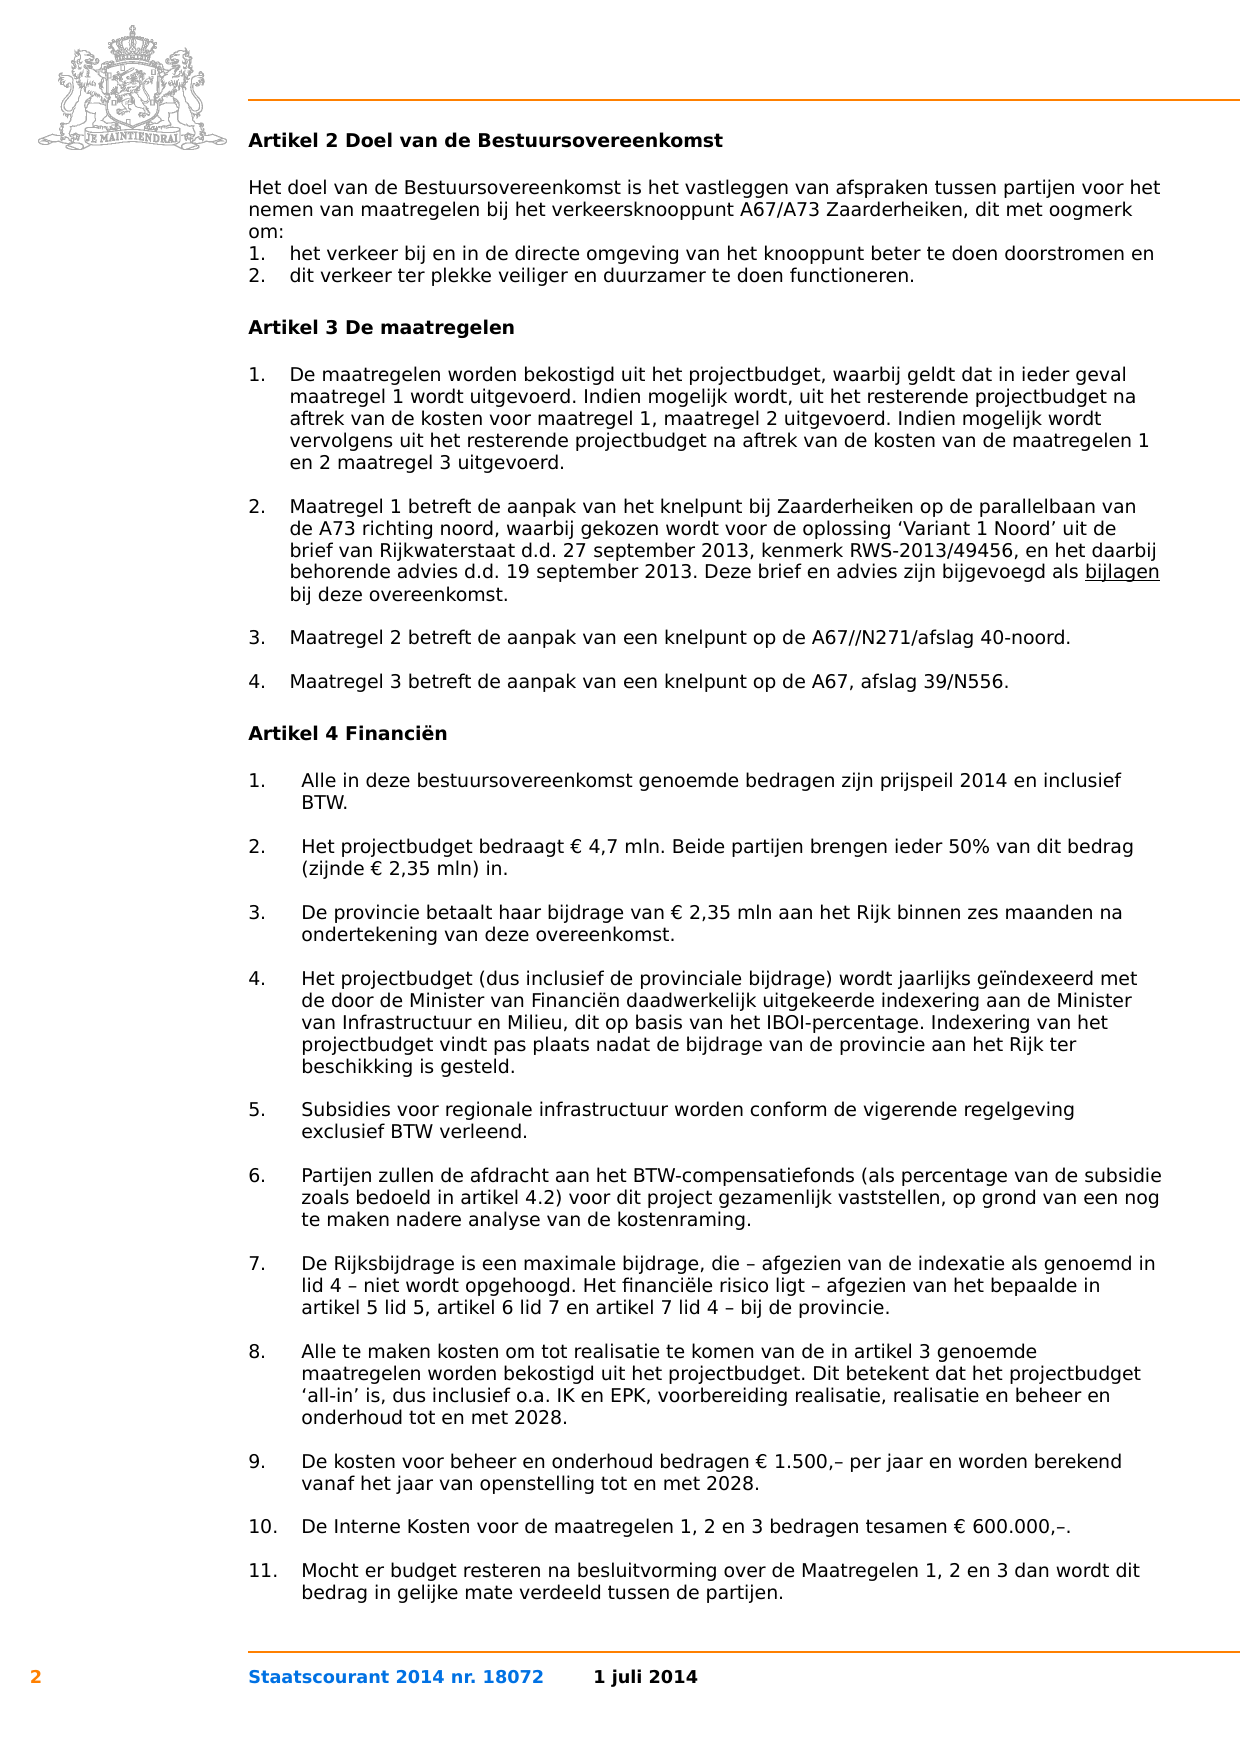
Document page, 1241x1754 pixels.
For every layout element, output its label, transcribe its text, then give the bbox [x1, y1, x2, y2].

picture [38, 25, 227, 150]
text Het doel van de Bestuursovereenkomst is het vastleggen van afspraken tussen partijen voor het nemen van maatregelen bij het verkeersknooppunt A67/A73 Zaarderheiken, dit met oogmerk om: [248, 177, 1163, 243]
text 3. De provincie betaalt haar bijdrage van € 2,35 mln aan het Rijk binnen zes maanden na ondertekening van deze overeenkomst. [248, 902, 1163, 946]
text 4. Maatregel 3 betreft de aanpak van een knelpunt op de A67, afslag 39/N556. [248, 671, 1163, 693]
text 1. De maatregelen worden bekostigd uit het projectbudget, waarbij geldt dat in ieder geval maatregel 1 wordt uitgevoerd. Indien mogelijk wordt, uit het resterende projectbudget na aftrek van de kosten voor maatregel 1, maatregel 2 uitgevoerd. Indien mogelijk wordt vervolgens uit het resterende projectbudget na aftrek van de kosten van de maatregelen 1 en 2 maatregel 3 uitgevoerd. [248, 364, 1163, 474]
text 7. De Rijksbijdrage is een maximale bijdrage, die – afgezien van de indexatie als genoemd in lid 4 – niet wordt opgehoogd. Het financiële risico ligt – afgezien van het bepaalde in artikel 5 lid 5, artikel 6 lid 7 en artikel 7 lid 4 – bij de provincie. [248, 1253, 1163, 1319]
text 8. Alle te maken kosten om tot realisatie te komen van de in artikel 3 genoemde maatregelen worden bekostigd uit het projectbudget. Dit betekent dat het projectbudget ‘all-in’ is, dus inclusief o.a. IK en EPK, voorbereiding realisatie, realisatie en beheer en onderhoud tot en met 2028. [248, 1341, 1163, 1429]
subtitle Artikel 2 Doel van de Bestuursovereenkomst [248, 130, 1163, 152]
text 1. het verkeer bij en in de directe omgeving van het knooppunt beter te doen doorstromen en [248, 243, 1163, 265]
text 2. dit verkeer ter plekke veiliger en duurzamer te doen functioneren. [248, 265, 1163, 287]
text 10. De Interne Kosten voor de maatregelen 1, 2 en 3 bedragen tesamen € 600.000,–. [248, 1516, 1163, 1538]
subtitle Artikel 3 De maatregelen [248, 317, 1163, 339]
text 9. De kosten voor beheer en onderhoud bedragen € 1.500,– per jaar en worden berekend vanaf het jaar van openstelling tot en met 2028. [248, 1451, 1163, 1494]
text 1. Alle in deze bestuursovereenkomst genoemde bedragen zijn prijspeil 2014 en inclusief BTW. [248, 770, 1163, 814]
text 11. Mocht er budget resteren na besluitvorming over de Maatregelen 1, 2 en 3 dan wordt dit bedrag in gelijke mate verdeeld tussen de partijen. [248, 1560, 1163, 1604]
subtitle Artikel 4 Financiën [248, 723, 1163, 745]
text 2. Het projectbudget bedraagt € 4,7 mln. Beide partijen brengen ieder 50% van dit bedrag (zijnde € 2,35 mln) in. [248, 836, 1163, 880]
text 4. Het projectbudget (dus inclusief de provinciale bijdrage) wordt jaarlijks geïndexeerd met de door de Minister van Financiën daadwerkelijk uitgekeerde indexering aan de Minister van Infrastructuur en Milieu, dit op basis van het IBOI-percentage. Indexering van het projectbudget vindt pas plaats nadat de bijdrage van de provincie aan het Rijk ter beschikking is gesteld. [248, 968, 1163, 1077]
text 6. Partijen zullen de afdracht aan het BTW-compensatiefonds (als percentage van de subsidie zoals bedoeld in artikel 4.2) voor dit project gezamenlijk vaststellen, op grond van een nog te maken nadere analyse van de kostenraming. [248, 1165, 1163, 1231]
text 2. Maatregel 1 betreft de aanpak van het knelpunt bij Zaarderheiken op de parallelbaan van de A73 richting noord, waarbij gekozen wordt voor de oplossing ‘Variant 1 Noord’ uit de brief van Rijkwaterstaat d.d. 27 september 2013, kenmerk RWS-2013/49456, en het daarbij behorende advies d.d. 19 september 2013. Deze brief en advies zijn bijgevoegd als bijlagen bij deze overeenkomst. [248, 496, 1163, 605]
text 5. Subsidies voor regionale infrastructuur worden conform de vigerende regelgeving exclusief BTW verleend. [248, 1099, 1163, 1143]
text 3. Maatregel 2 betreft de aanpak van een knelpunt op de A67//N271/afslag 40-noord. [248, 627, 1163, 649]
